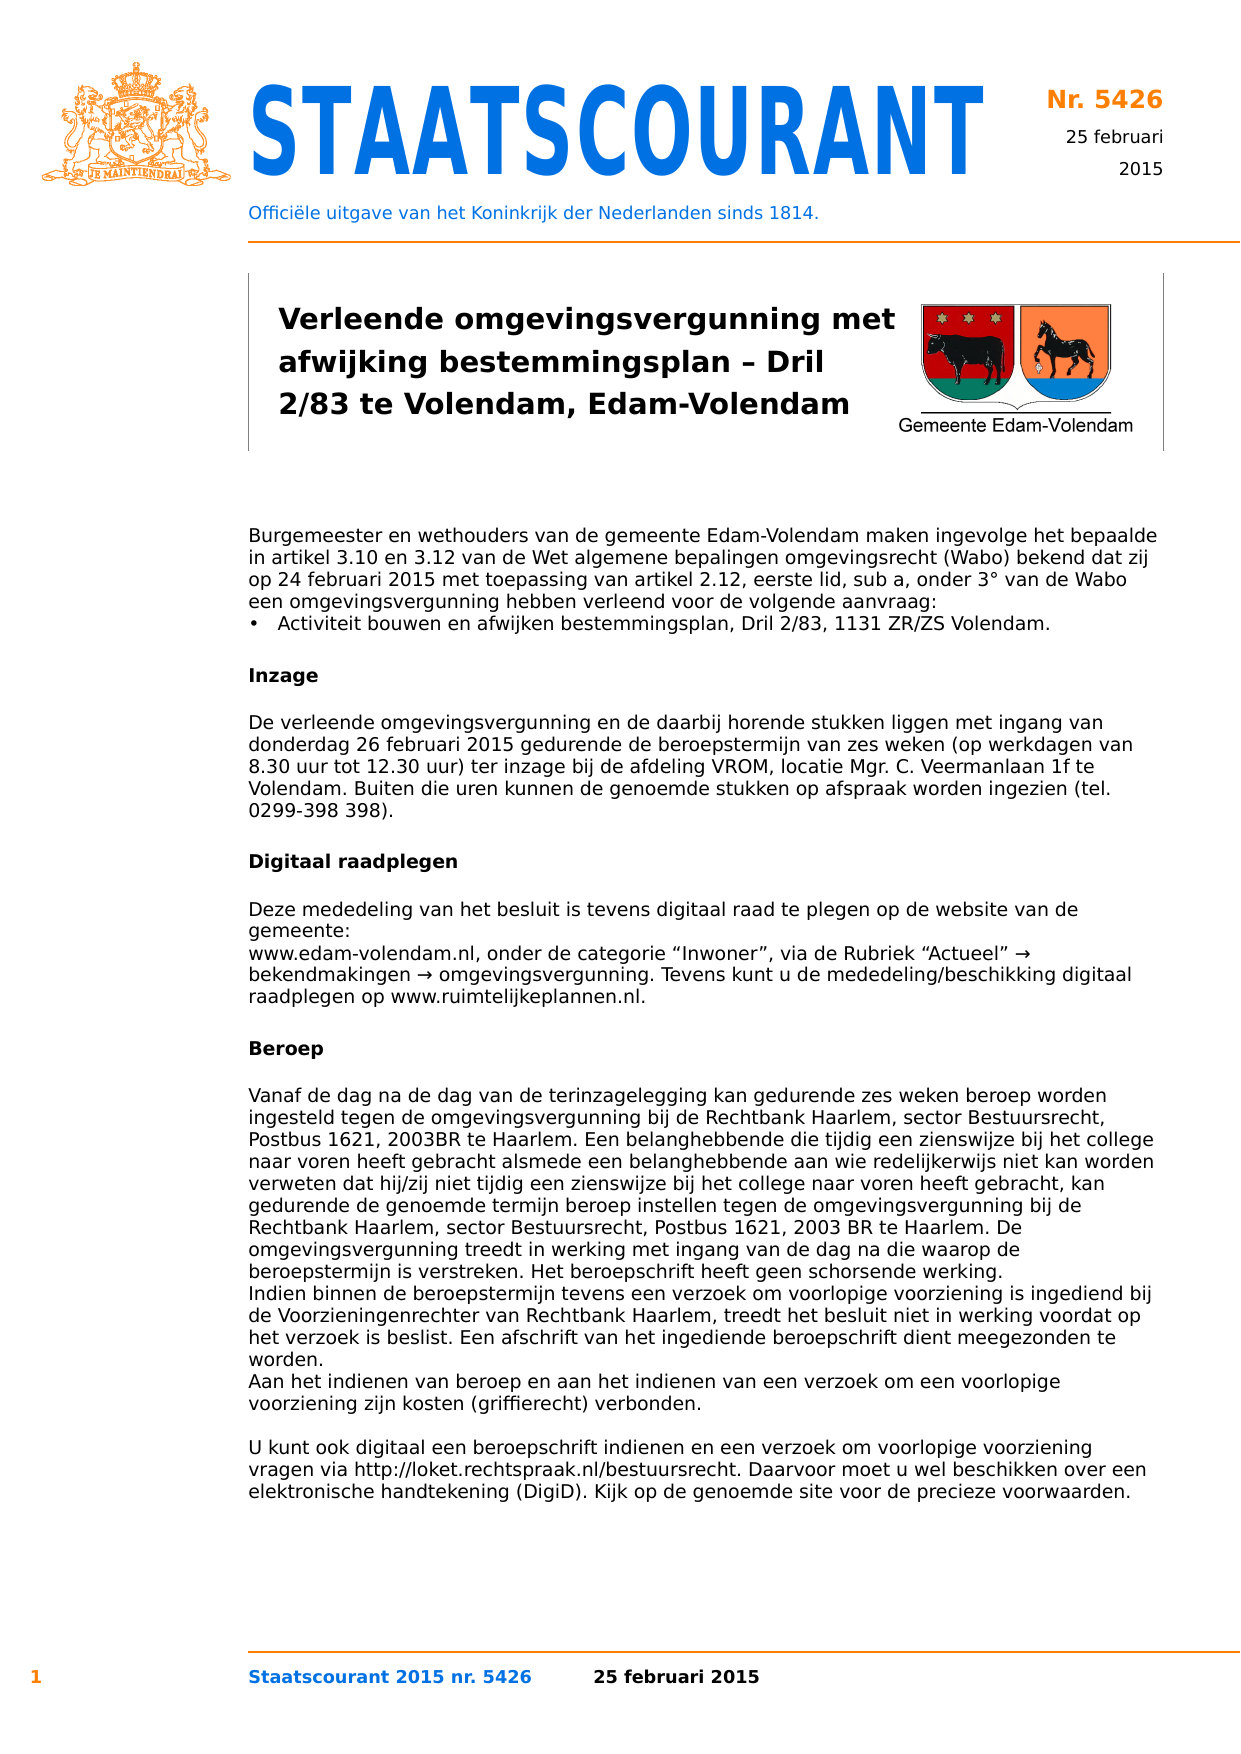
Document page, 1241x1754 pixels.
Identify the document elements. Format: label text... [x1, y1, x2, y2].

text U kunt ook digitaal een beroepschrift indienen en een verzoek om voorlopige voorziening vragen via http://loket.rechtspraak.nl/bestuursrecht. Daarvoor moet u wel beschikken over een elektronische handtekening (DigiD). Kijk op de genoemde site voor de precieze voorwaarden. [248, 1437, 1163, 1503]
text Deze mededeling van het besluit is tevens digitaal raad te plegen op de website van de gemeente: [248, 898, 1163, 942]
text www.edam-volendam.nl, onder de categorie “Inwoner”, via de Rubriek “Actueel” → bekendmakingen → omgevingsvergunning. Tevens kunt u de mededeling/beschikking digitaal raadplegen op www.ruimtelijkeplannen.nl. [248, 942, 1163, 1008]
text • Activiteit bouwen en afwijken bestemmingsplan, Dril 2/83, 1131 ZR/ZS Volendam. [248, 613, 1163, 634]
text De verleende omgevingsvergunning en de daarbij horende stukken liggen met ingang van donderdag 26 februari 2015 gedurende de beroepstermijn van zes weken (op werkdagen van 8.30 uur tot 12.30 uur) ter inzage bij de afdeling VROM, locatie Mgr. C. Veermanlaan 1f te Volendam. Buiten die uren kunnen de genoemde stukken op afspraak worden ingezien (tel. 0299-398 398). [248, 712, 1163, 821]
subtitle Beroep [248, 1038, 1163, 1060]
table_header Nr. 5426 [998, 62, 1240, 121]
table_header [25, 62, 248, 241]
table_cell 2015 [998, 153, 1240, 203]
text Aan het indienen van beroep en aan het indienen van een verzoek om een voorlopige voorziening zijn kosten (griffierecht) verbonden. [248, 1371, 1163, 1415]
table_cell Officiële uitgave van het Koninkrijk der Nederlanden sinds 1814. [248, 203, 1240, 241]
text Vanaf de dag na de dag van de terinzagelegging kan gedurende zes weken beroep worden ingesteld tegen de omgevingsvergunning bij de Rechtbank Haarlem, sector Bestuursrecht, Postbus 1621, 2003BR te Haarlem. Een belanghebbende die tijdig een zienswijze bij het college naar voren heeft gebracht alsmede een belanghebbende aan wie redelijkerwijs niet kan worden verweten dat hij/zij niet tijdig een zienswijze bij het college naar voren heeft gebracht, kan gedurende de genoemde termijn beroep instellen tegen de omgevingsvergunning bij de Rechtbank Haarlem, sector Bestuursrecht, Postbus 1621, 2003 BR te Haarlem. De omgevingsvergunning treedt in werking met ingang van de dag na die waarop de beroepstermijn is verstreken. Het beroepschrift heeft geen schorsende werking. [248, 1085, 1163, 1283]
subtitle Inzage [248, 664, 1163, 687]
subtitle Digitaal raadplegen [248, 851, 1163, 873]
table_cell 25 februari [998, 121, 1240, 153]
text Indien binnen de beroepstermijn tevens een verzoek om voorlopige voorziening is ingediend bij de Voorzieningenrechter van Rechtbank Haarlem, treedt het besluit niet in werking voordat op het verzoek is beslist. Een afschrift van het ingediende beroepschrift dient meegezonden te worden. [248, 1283, 1163, 1371]
subtitle Verleende omgevingsvergunning met afwijking bestemmingsplan – Dril 2/83 te Volendam, Edam-Volendam [249, 273, 1163, 451]
text Burgemeester en wethouders van de gemeente Edam-Volendam maken ingevolge het bepaalde in artikel 3.10 en 3.12 van de Wet algemene bepalingen omgevingsrecht (Wabo) bekend dat zij op 24 februari 2015 met toepassing van artikel 2.12, eerste lid, sub a, onder 3° van de Wabo een omgevingsvergunning hebben verleend voor de volgende aanvraag: [248, 525, 1163, 613]
picture [41, 62, 231, 186]
table_header STAATSCOURANT [248, 62, 998, 203]
picture [897, 302, 1134, 433]
